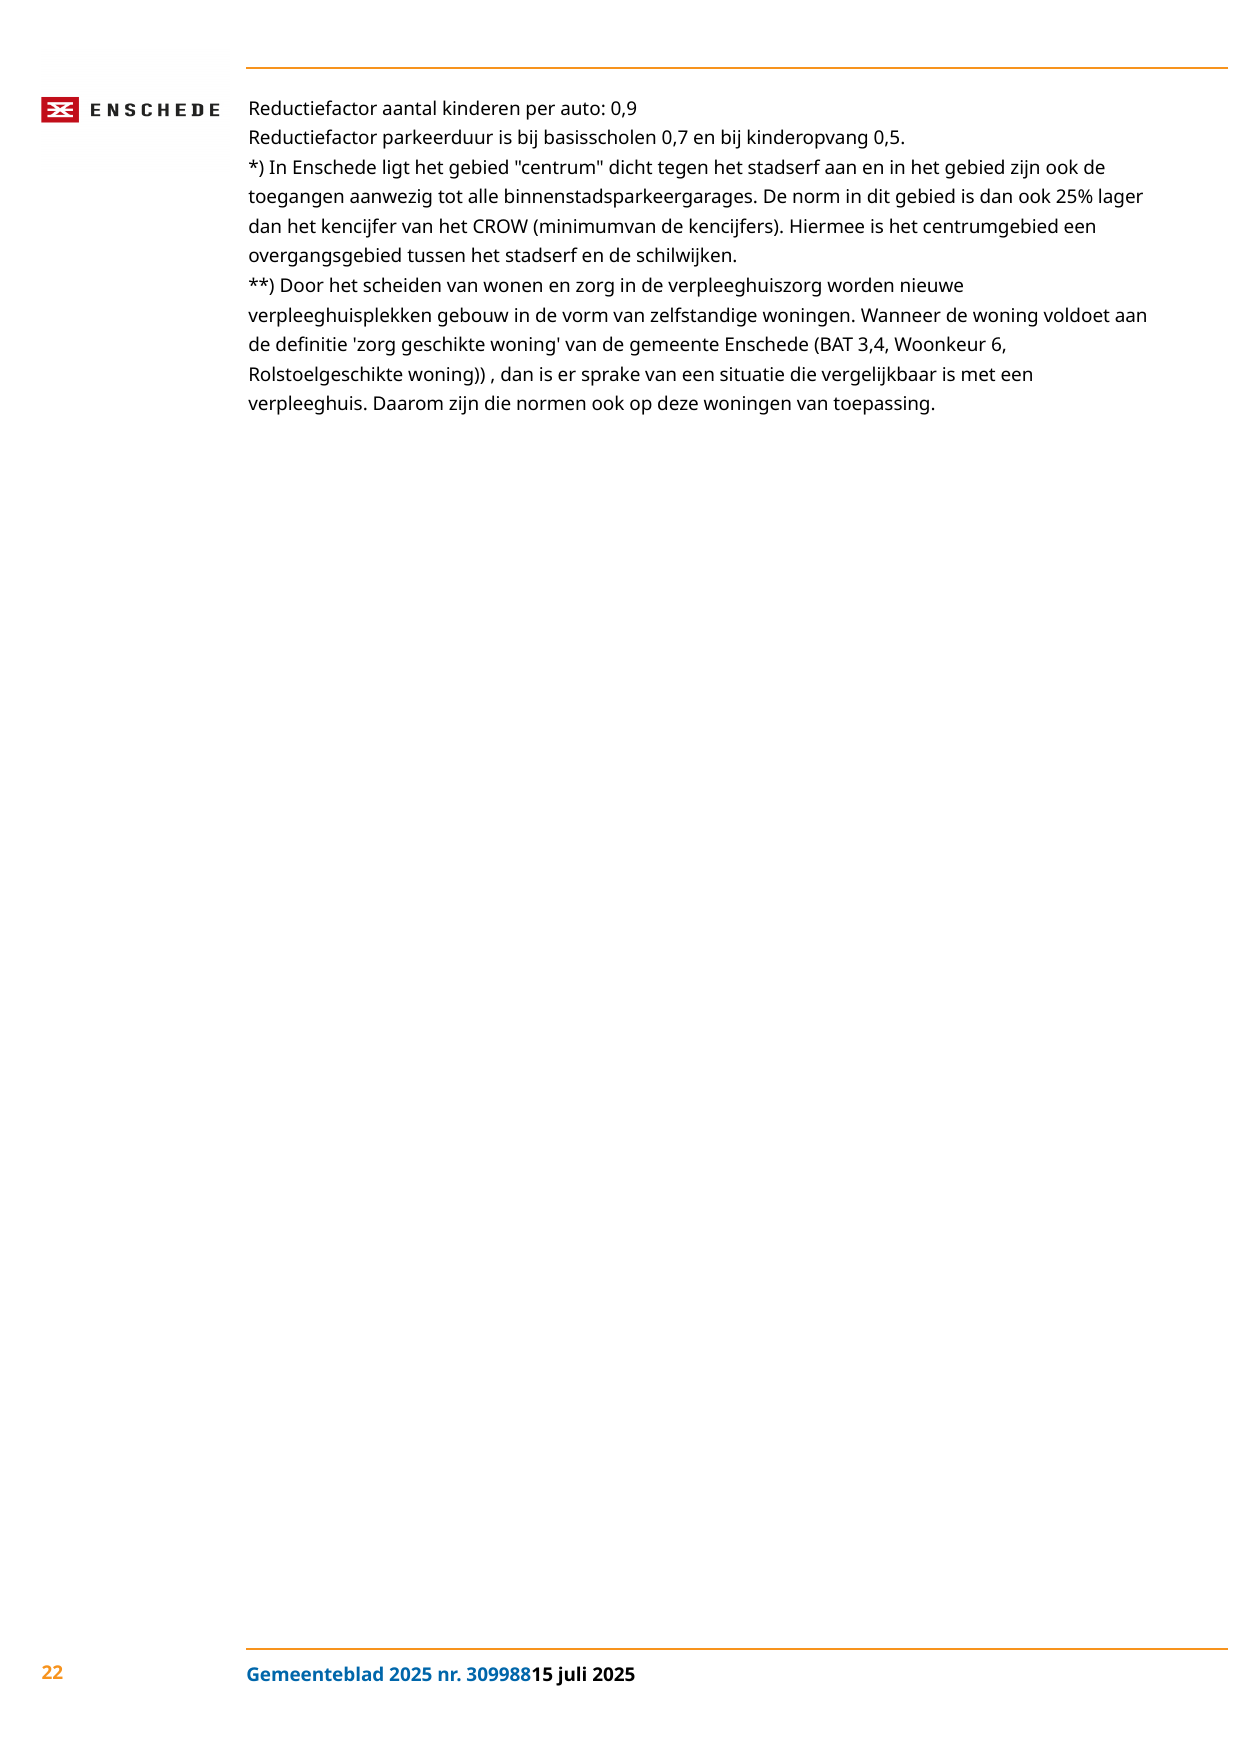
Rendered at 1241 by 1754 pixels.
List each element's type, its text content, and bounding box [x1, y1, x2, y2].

picture [41, 47, 231, 172]
text Reductiefactor parkeerduur is bij basisscholen 0,7 en bij kinderopvang 0,5. [248, 124, 1152, 150]
text *) In Enschede ligt het gebied "centrum" dicht tegen het stadserf aan en in het gebied zijn ook de toegangen aanwezig tot alle binnenstadsparkeergarages. De norm in dit gebied is dan ook 25% lager dan het kencijfer van het CROW (minimumvan de kencijfers). Hiermee is het centrumgebied een overgangsgebied tussen het stadserf en de schilwijken. [248, 154, 1152, 268]
text **) Door het scheiden van wonen en zorg in de verpleeghuiszorg worden nieuwe verpleeghuisplekken gebouw in de vorm van zelfstandige woningen. Wanneer de woning voldoet aan de definitie 'zorg geschikte woning' van de gemeente Enschede (BAT 3,4, Woonkeur 6, Rolstoelgeschikte woning)) , dan is er sprake van een situatie die vergelijkbaar is met een verpleeghuis. Daarom zijn die normen ook op deze woningen van toepassing. [248, 272, 1152, 416]
text Reductiefactor aantal kinderen per auto: 0,9 [248, 95, 1152, 121]
